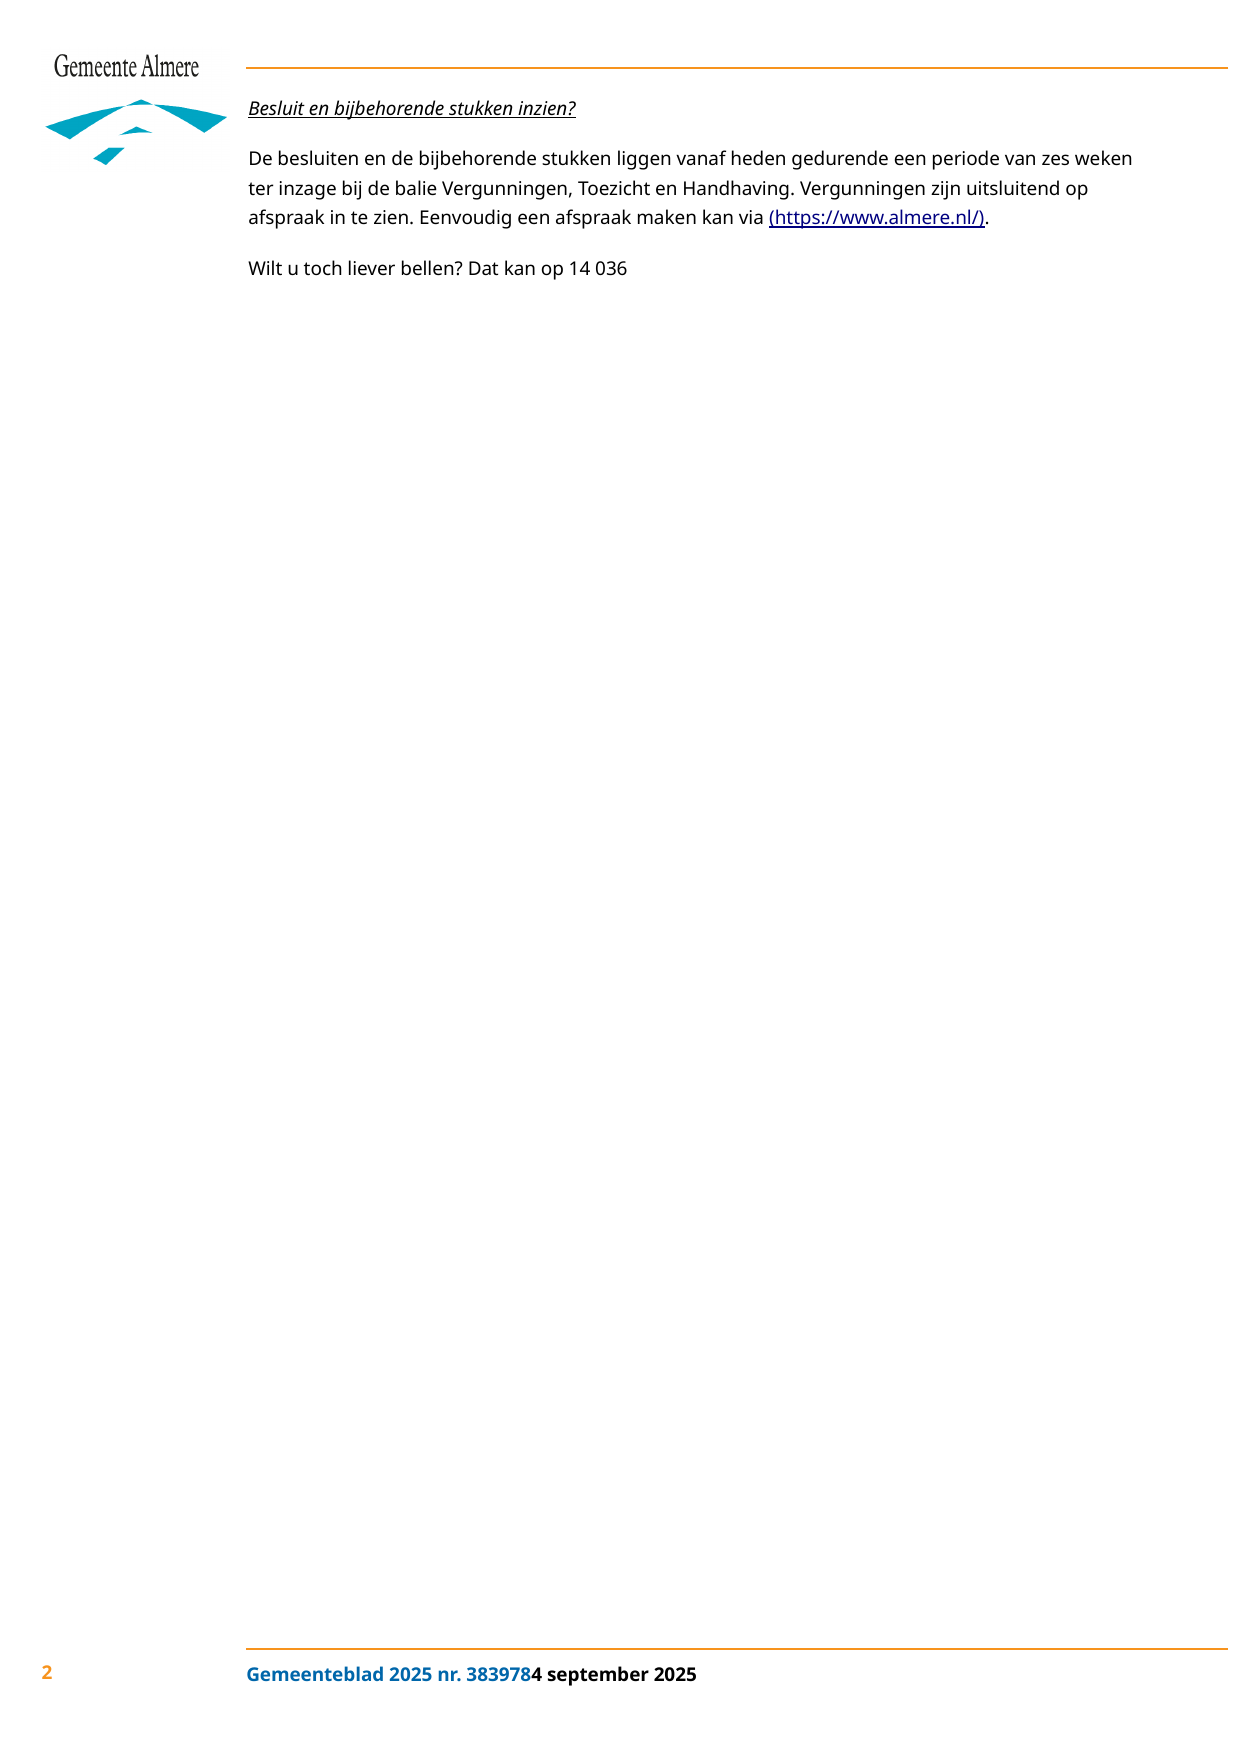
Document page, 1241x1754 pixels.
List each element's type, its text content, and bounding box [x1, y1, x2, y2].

text De besluiten en de bijbehorende stukken liggen vanaf heden gedurende een periode van zes weken ter inzage bij de balie Vergunningen, Toezicht en Handhaving. Vergunningen zijn uitsluitend op afspraak in te zien. Eenvoudig een afspraak maken kan via (https://www.almere.nl/). [248, 145, 1152, 230]
text Besluit en bijbehorende stukken inzien? [248, 95, 1152, 121]
picture [41, 47, 231, 172]
text Wilt u toch liever bellen? Dat kan op 14 036 [248, 255, 1152, 281]
